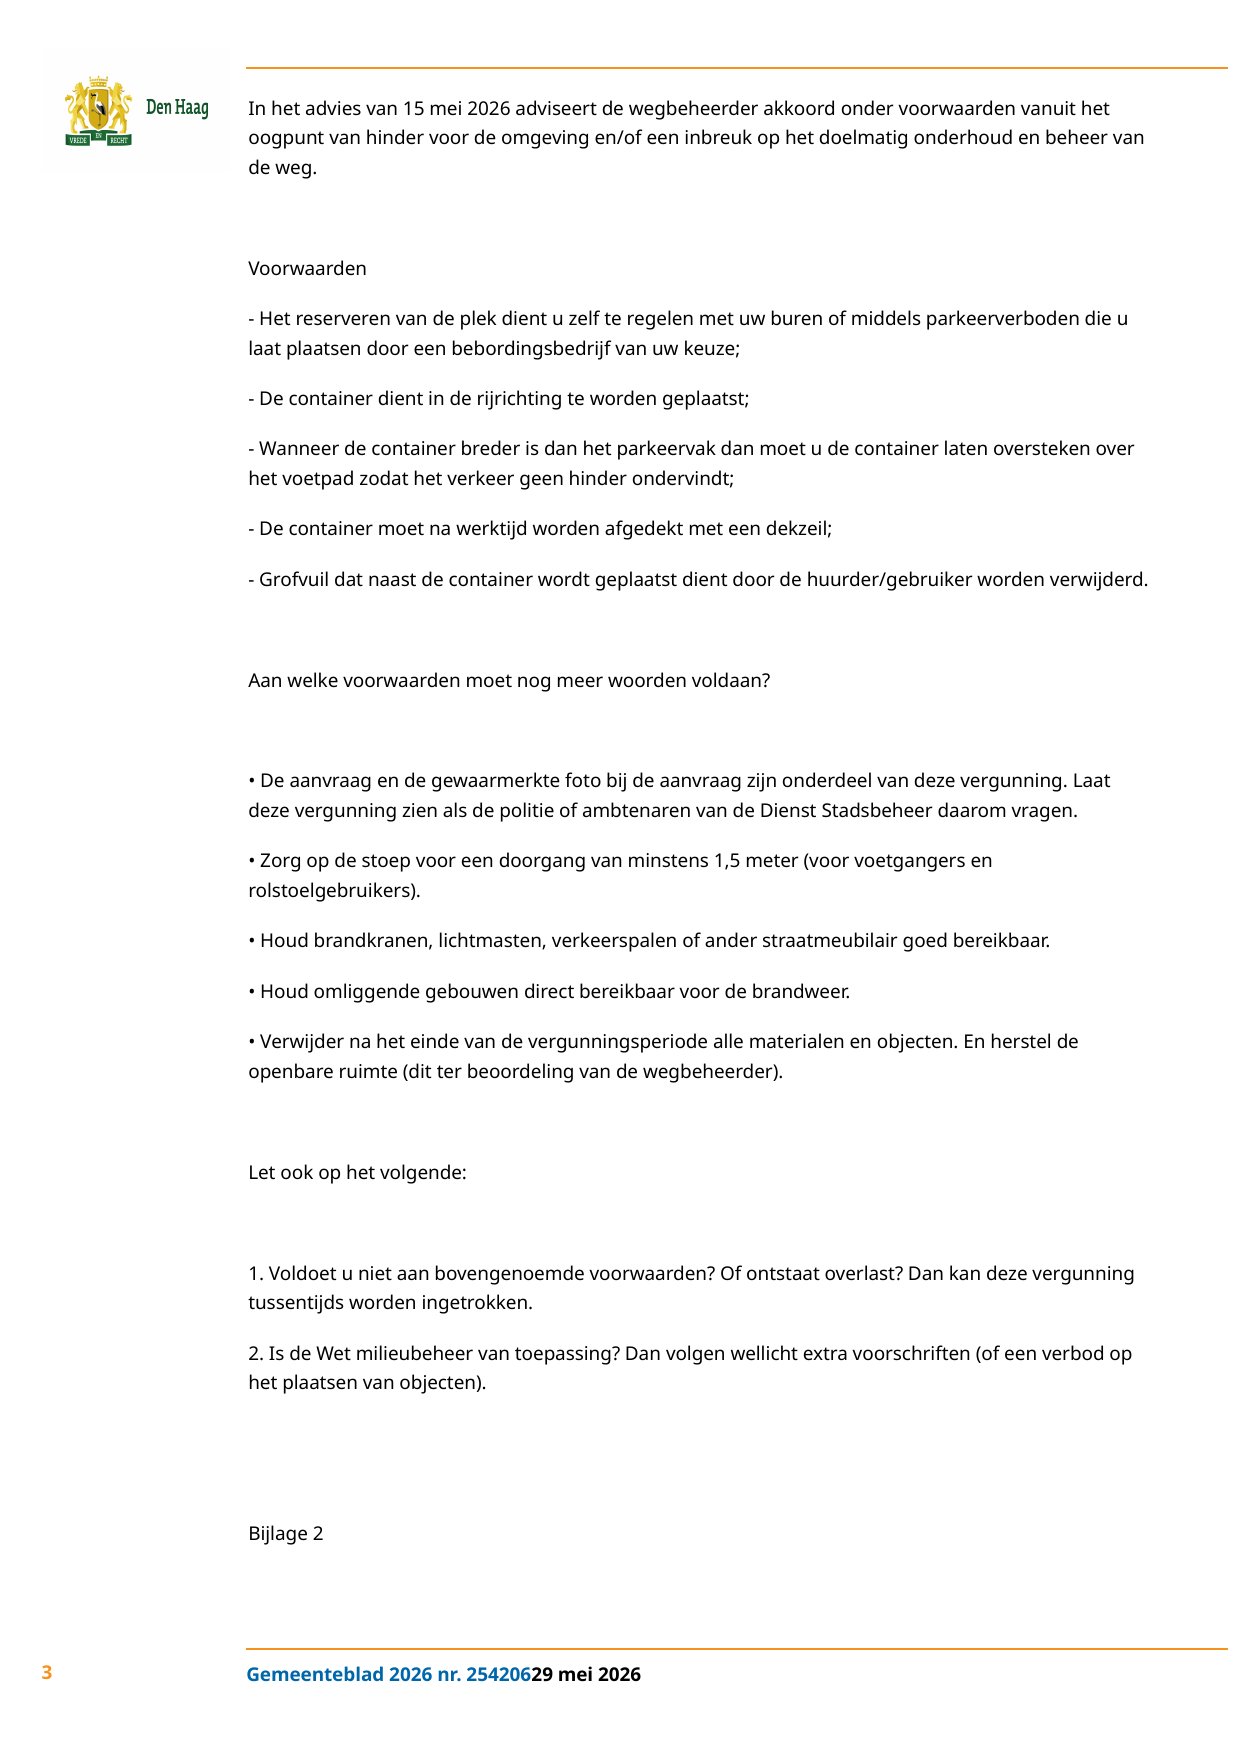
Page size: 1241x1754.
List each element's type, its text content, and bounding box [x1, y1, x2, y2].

text Aan welke voorwaarden moet nog meer woorden voldaan? [248, 667, 1152, 693]
text - Grofvuil dat naast de container wordt geplaatst dient door de huurder/gebruiker worden verwijderd. [248, 566, 1152, 592]
text In het advies van 15 mei 2026 adviseert de wegbeheerder akkoord onder voorwaarden vanuit het oogpunt van hinder voor de omgeving en/of een inbreuk op het doelmatig onderhoud en beheer van de weg. [248, 95, 1152, 180]
text - Het reserveren van de plek dient u zelf te regelen met uw buren of middels parkeerverboden die u laat plaatsen door een bebordingsbedrijf van uw keuze; [248, 305, 1152, 361]
text 1. Voldoet u niet aan bovengenoemde voorwaarden? Of ontstaat overlast? Dan kan deze vergunning tussentijds worden ingetrokken. [248, 1260, 1152, 1315]
text - De container moet na werktijd worden afgedekt met een dekzeil; [248, 516, 1152, 541]
text Voorwaarden [248, 255, 1152, 281]
text Bijlage 2 [248, 1521, 1152, 1546]
text • De aanvraag en de gewaarmerkte foto bij de aanvraag zijn onderdeel van deze vergunning. Laat deze vergunning zien als de politie of ambtenaren van de Dienst Stadsbeheer daarom vragen. [248, 768, 1152, 823]
text • Zorg op de stoep voor een doorgang van minstens 1,5 meter (voor voetgangers en rolstoelgebruikers). [248, 848, 1152, 903]
text Let ook op het volgende: [248, 1159, 1152, 1185]
text • Houd omliggende gebouwen direct bereikbaar voor de brandweer. [248, 978, 1152, 1004]
text • Houd brandkranen, lichtmasten, verkeerspalen of ander straatmeubilair goed bereikbaar. [248, 928, 1152, 953]
text 2. Is de Wet milieubeheer van toepassing? Dan volgen wellicht extra voorschriften (of een verbod op het plaatsen van objecten). [248, 1340, 1152, 1395]
text • Verwijder na het einde van de vergunningsperiode alle materialen en objecten. En herstel de openbare ruimte (dit ter beoordeling van de wegbeheerder). [248, 1028, 1152, 1084]
text - Wanneer de container breder is dan het parkeervak dan moet u de container laten oversteken over het voetpad zodat het verkeer geen hinder ondervindt; [248, 436, 1152, 491]
picture [41, 47, 231, 172]
text - De container dient in de rijrichting te worden geplaatst; [248, 385, 1152, 411]
